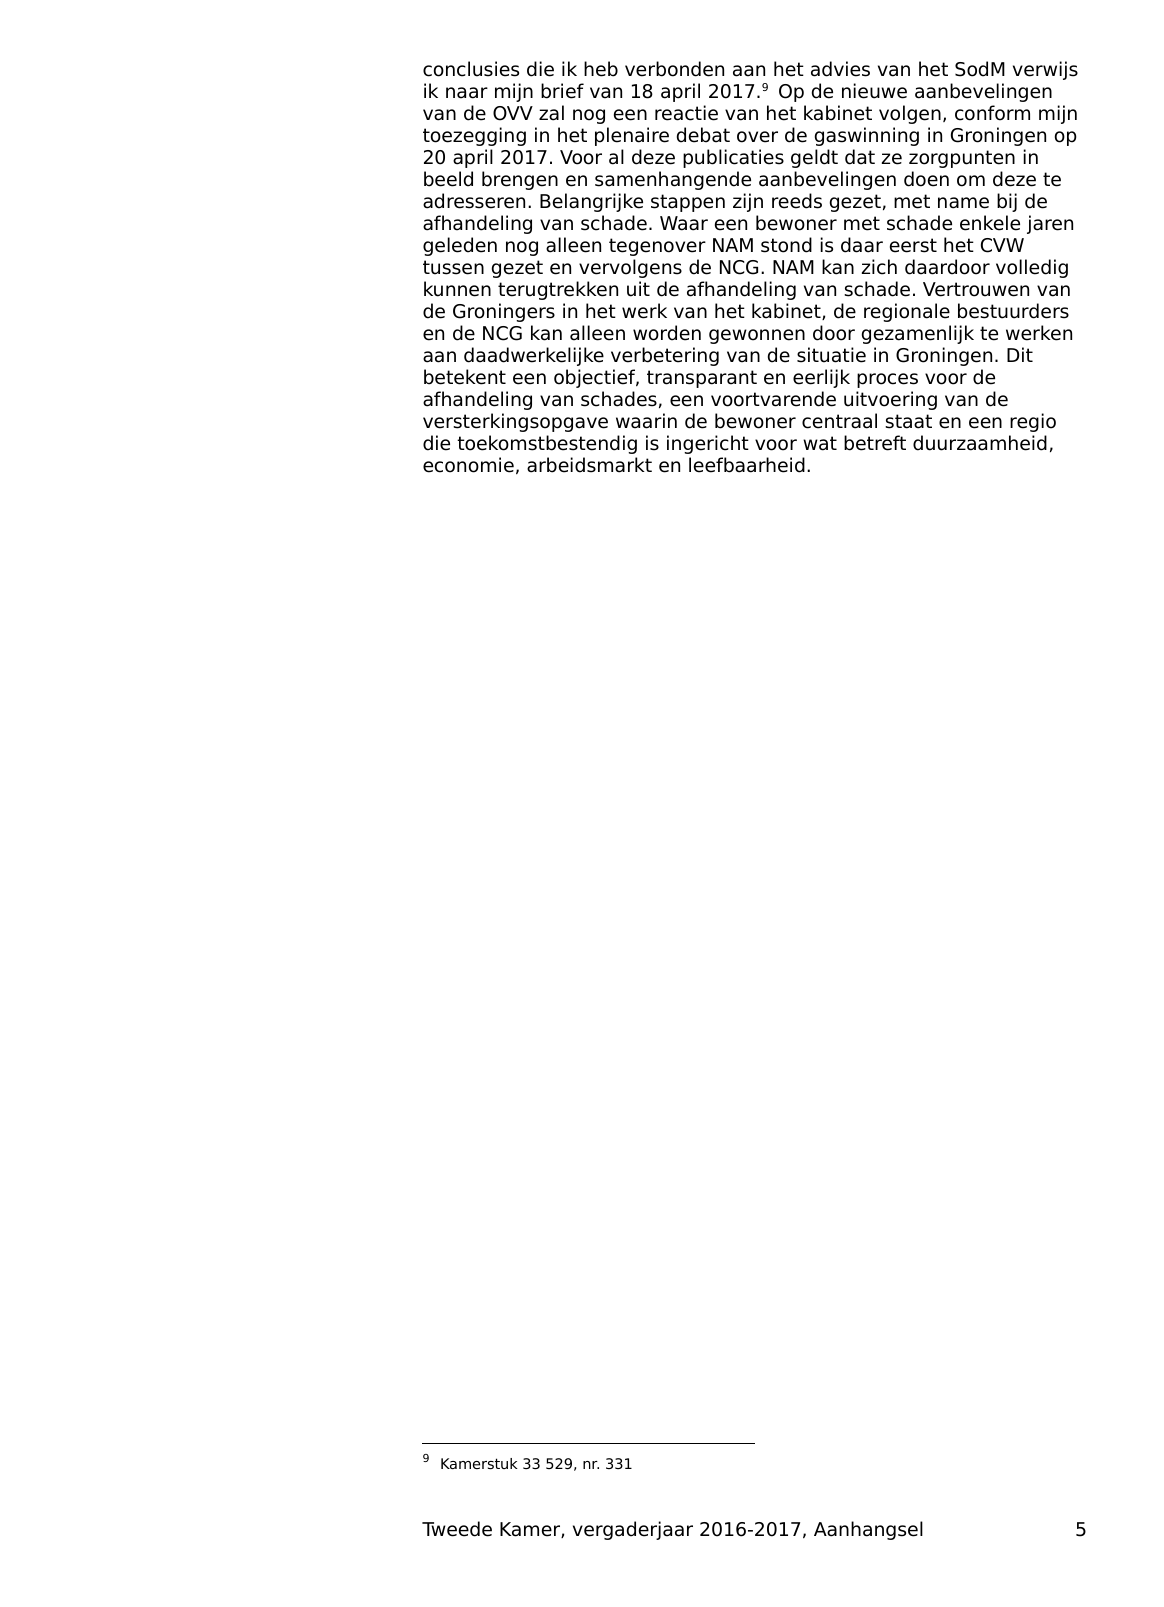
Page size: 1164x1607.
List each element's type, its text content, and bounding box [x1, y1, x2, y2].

text Kamerstuk 33 529, nr. 331 [422, 1452, 1087, 1474]
text conclusies die ik heb verbonden aan het advies van het SodM verwijs ik naar mijn brief van 18 april 2017. Op de nieuwe aanbevelingen van de OVV zal nog een reactie van het kabinet volgen, conform mijn toezegging in het plenaire debat over de gaswinning in Groningen op 20 april 2017. Voor al deze publicaties geldt dat ze zorgpunten in beeld brengen en samenhangende aanbevelingen doen om deze te adresseren. Belangrijke stappen zijn reeds gezet, met name bij de afhandeling van schade. Waar een bewoner met schade enkele jaren geleden nog alleen tegenover NAM stond is daar eerst het CVW tussen gezet en vervolgens de NCG. NAM kan zich daardoor volledig kunnen terugtrekken uit de afhandeling van schade. Vertrouwen van de Groningers in het werk van het kabinet, de regionale bestuurders en de NCG kan alleen worden gewonnen door gezamenlijk te werken aan daadwerkelijke verbetering van de situatie in Groningen. Dit betekent een objectief, transparant en eerlijk proces voor de afhandeling van schades, een voortvarende uitvoering van de versterkingsopgave waarin de bewoner centraal staat en een regio die toekomstbestendig is ingericht voor wat betreft duurzaamheid, economie, arbeidsmarkt en leefbaarheid. [422, 59, 1087, 477]
